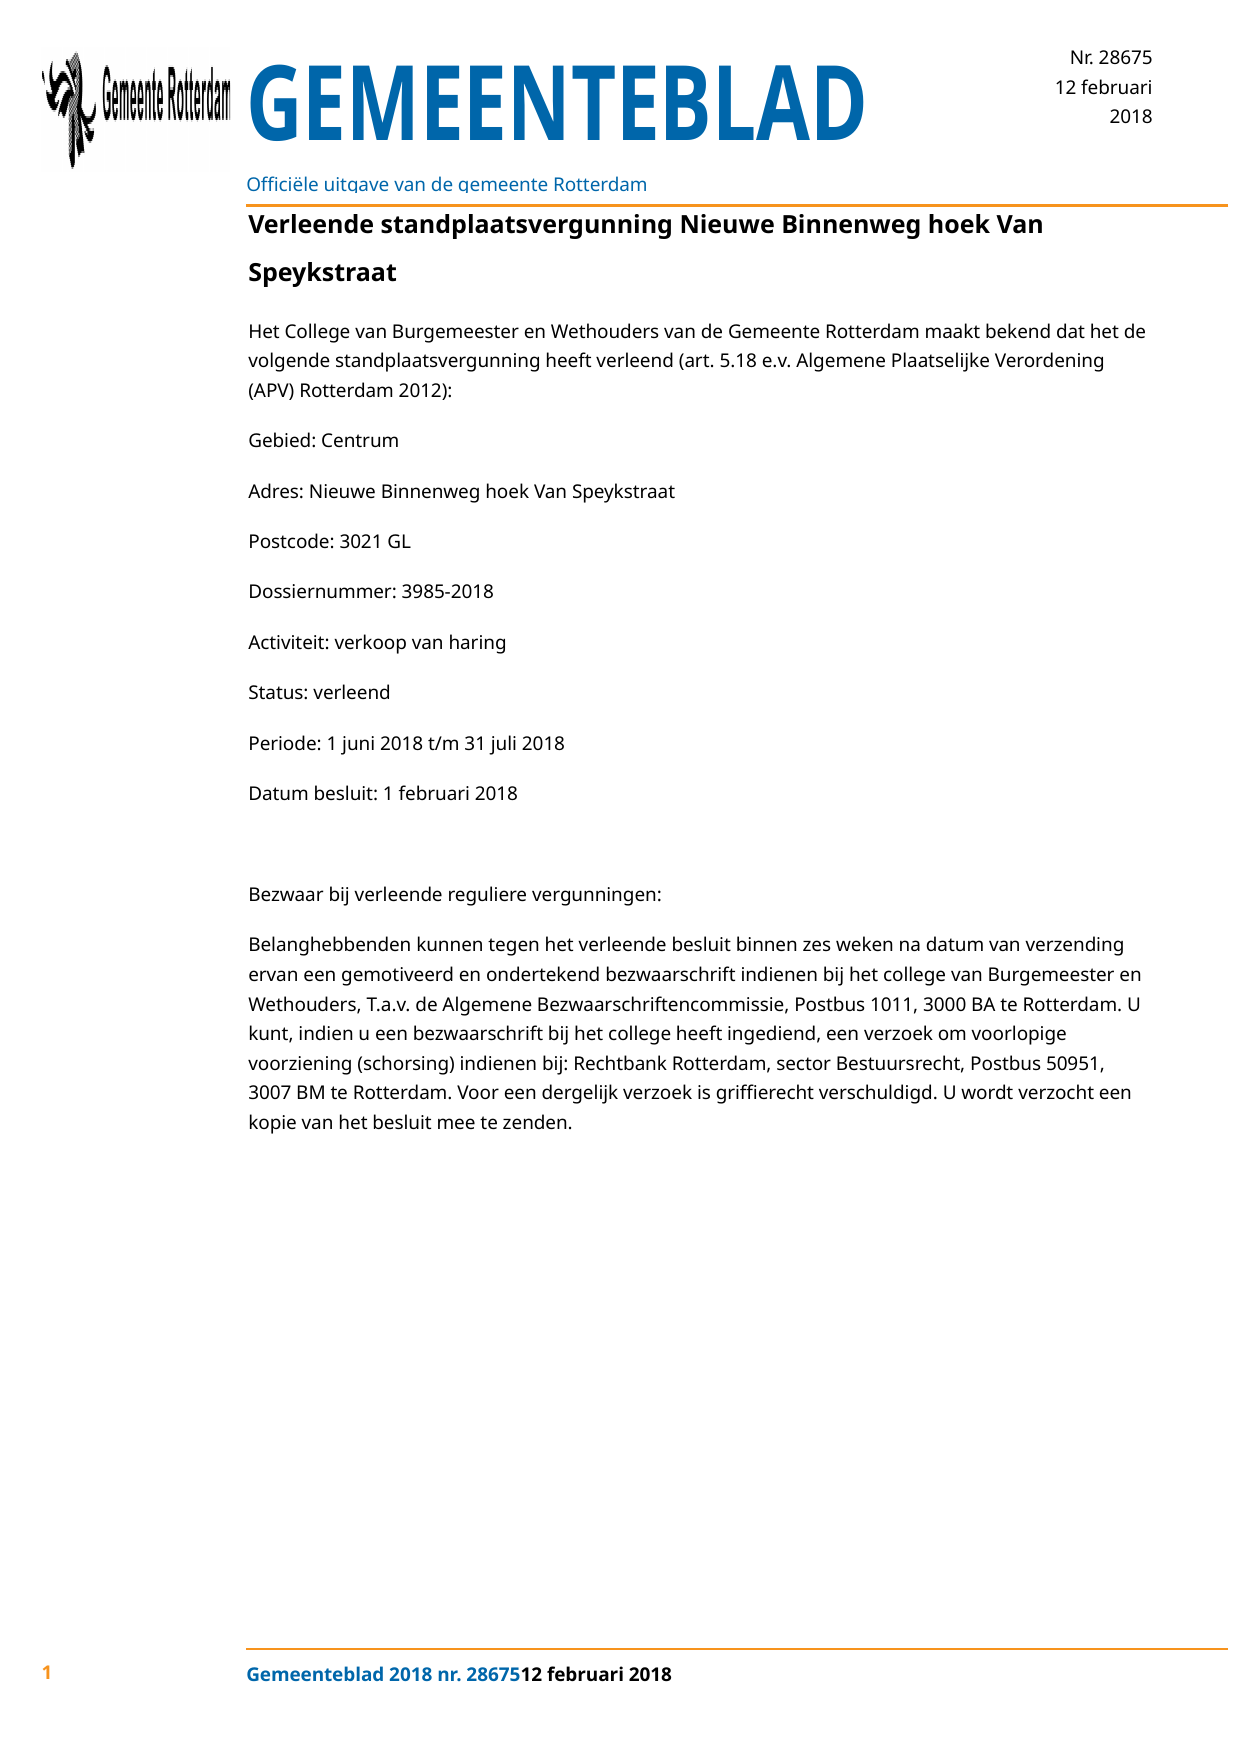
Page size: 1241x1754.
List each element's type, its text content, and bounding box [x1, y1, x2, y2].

text Bezwaar bij verleende reguliere vergunningen: [248, 881, 1152, 907]
text Verleende standplaatsvergunning Nieuwe Binnenweg hoek Van Speykstraat [248, 207, 1152, 288]
text Postcode: 3021 GL [248, 528, 1152, 554]
text Activiteit: verkoop van haring [248, 629, 1152, 655]
picture [41, 47, 231, 172]
text Dossiernummer: 3985-2018 [248, 579, 1152, 604]
text Periode: 1 juni 2018 t/m 31 juli 2018 [248, 730, 1152, 756]
text Het College van Burgemeester en Wethouders van de Gemeente Rotterdam maakt bekend dat het de volgende standplaatsvergunning heeft verleend (art. 5.18 e.v. Algemene Plaatselijke Verordening (APV) Rotterdam 2012): [248, 318, 1152, 403]
text Gebied: Centrum [248, 427, 1152, 453]
text Adres: Nieuwe Binnenweg hoek Van Speykstraat [248, 478, 1152, 504]
text Status: verleend [248, 679, 1152, 705]
text Datum besluit: 1 februari 2018 [248, 780, 1152, 806]
text Belanghebbenden kunnen tegen het verleende besluit binnen zes weken na datum van verzending ervan een gemotiveerd en ondertekend bezwaarschrift indienen bij het college van Burgemeester en Wethouders, T.a.v. de Algemene Bezwaarschriftencommissie, Postbus 1011, 3000 BA te Rotterdam. U kunt, indien u een bezwaarschrift bij het college heeft ingediend, een verzoek om voorlopige voorziening (schorsing) indienen bij: Rechtbank Rotterdam, sector Bestuursrecht, Postbus 50951, 3007 BM te Rotterdam. Voor een dergelijk verzoek is griffierecht verschuldigd. U wordt verzocht een kopie van het besluit mee te zenden. [248, 932, 1152, 1135]
